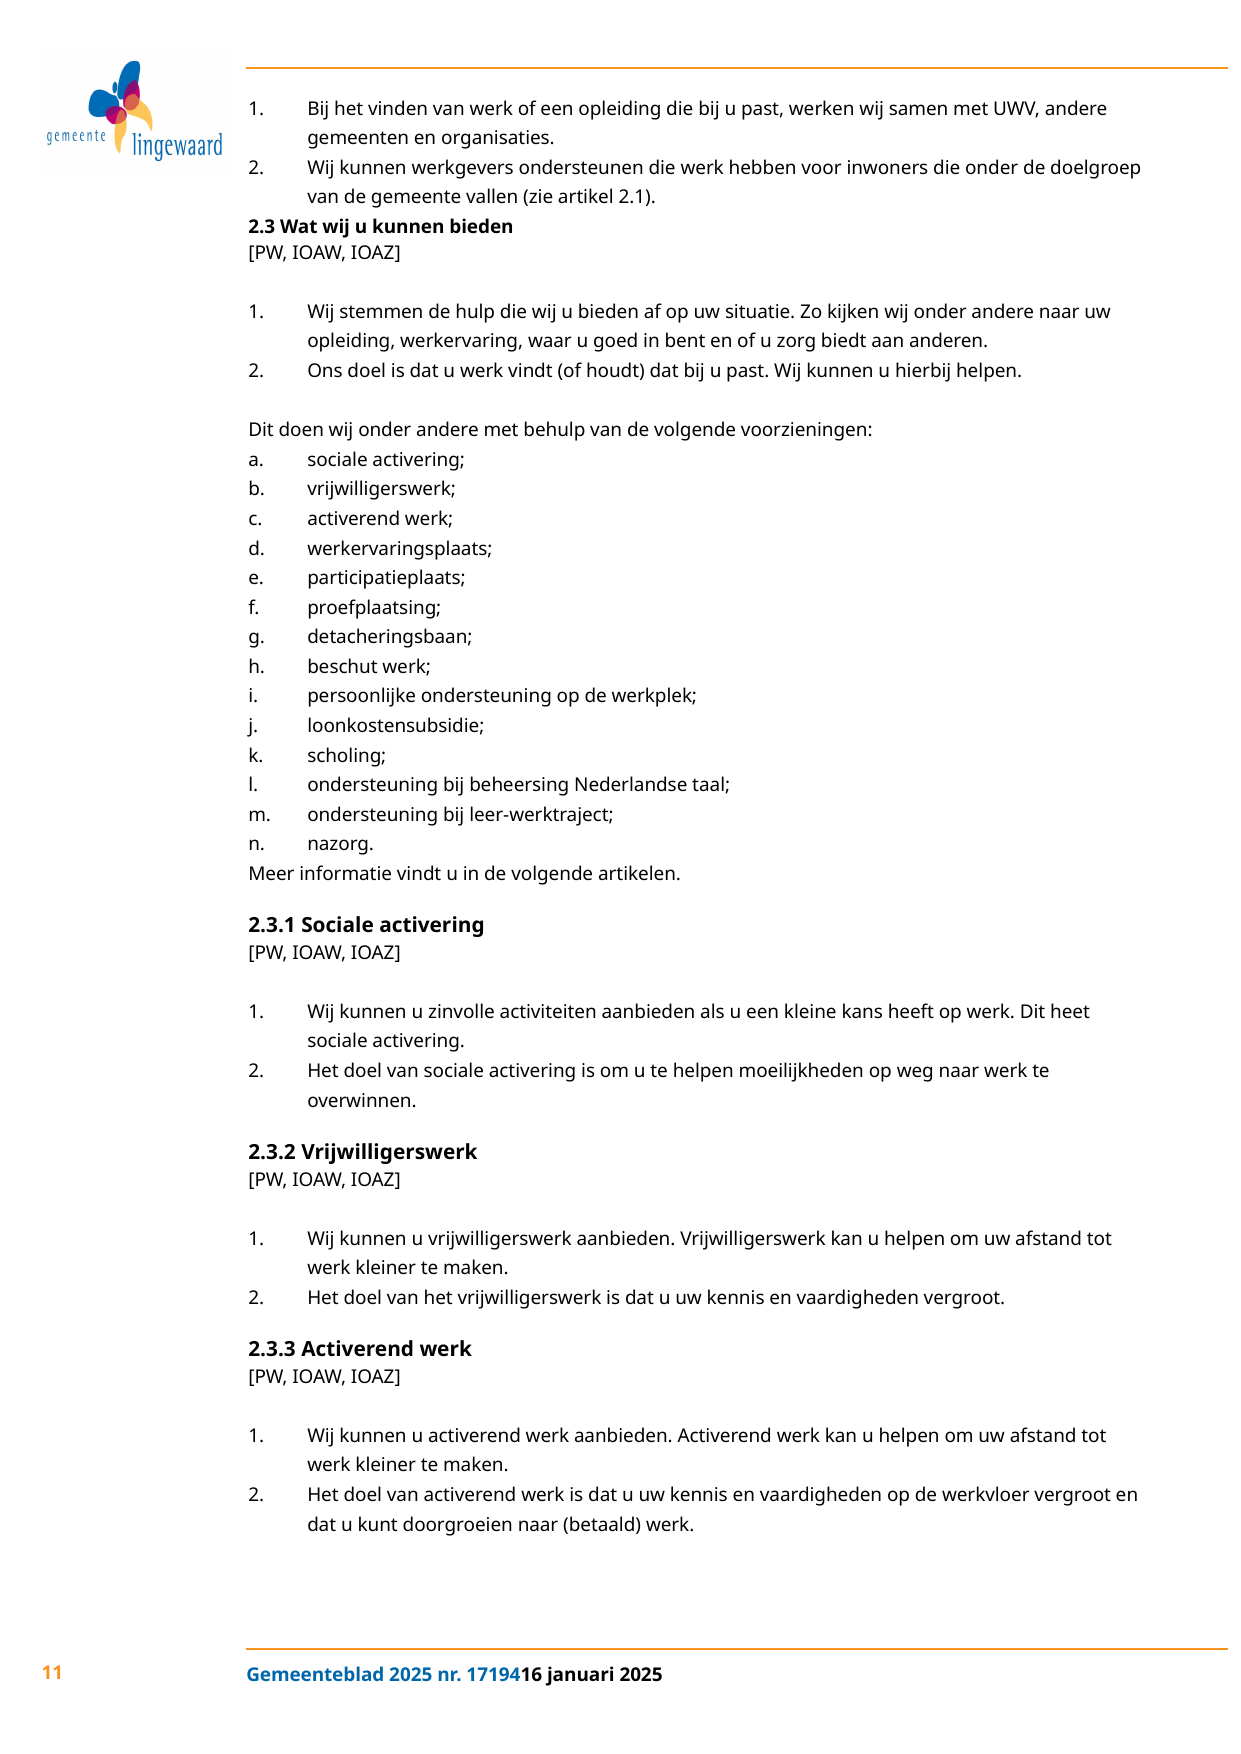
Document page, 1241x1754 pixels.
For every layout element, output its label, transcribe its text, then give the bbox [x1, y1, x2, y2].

list Wij kunnen werkgevers ondersteunen die werk hebben voor inwoners die onder de doelgroep van de gemeente vallen (zie artikel 2.1). [248, 154, 1152, 209]
list loonkostensubsidie; [248, 712, 1152, 738]
list persoonlijke ondersteuning op de werkplek; [248, 683, 1152, 708]
list ondersteuning bij leer-werktraject; [248, 801, 1152, 827]
list nazorg. [248, 831, 1152, 856]
text 2.3.3 Activerend werk [248, 1334, 1152, 1363]
list activerend werk; [248, 505, 1152, 531]
text [PW, IOAW, IOAZ] [248, 239, 1152, 264]
text [PW, IOAW, IOAZ] [248, 1363, 1152, 1389]
list scholing; [248, 742, 1152, 767]
picture [41, 47, 231, 172]
text [PW, IOAW, IOAZ] [248, 1166, 1152, 1191]
text 2.3 Wat wij u kunnen bieden [248, 213, 1152, 239]
list vrijwilligerswerk; [248, 476, 1152, 501]
list Bij het vinden van werk of een opleiding die bij u past, werken wij samen met UWV, andere gemeenten en organisaties. [248, 95, 1152, 150]
text [PW, IOAW, IOAZ] [248, 939, 1152, 965]
list werkervaringsplaats; [248, 535, 1152, 560]
list sociale activering; [248, 446, 1152, 472]
list beschut werk; [248, 653, 1152, 679]
list Het doel van activerend werk is dat u uw kennis en vaardigheden op de werkvloer vergroot en dat u kunt doorgroeien naar (betaald) werk. [248, 1481, 1152, 1537]
list Wij kunnen u activerend werk aanbieden. Activerend werk kan u helpen om uw afstand tot werk kleiner te maken. [248, 1422, 1152, 1477]
list Wij kunnen u vrijwilligerswerk aanbieden. Vrijwilligerswerk kan u helpen om uw afstand tot werk kleiner te maken. [248, 1225, 1152, 1280]
list proefplaatsing; [248, 594, 1152, 619]
list participatieplaats; [248, 564, 1152, 590]
text Meer informatie vindt u in de volgende artikelen. [248, 860, 1152, 886]
list detacheringsbaan; [248, 623, 1152, 649]
list Wij stemmen de hulp die wij u bieden af op uw situatie. Zo kijken wij onder andere naar uw opleiding, werkervaring, waar u goed in bent en of u zorg biedt aan anderen. [248, 298, 1152, 353]
text Dit doen wij onder andere met behulp van de volgende voorzieningen: [248, 416, 1152, 442]
list Ons doel is dat u werk vindt (of houdt) dat bij u past. Wij kunnen u hierbij helpen. [248, 357, 1152, 383]
list Het doel van het vrijwilligerswerk is dat u uw kennis en vaardigheden vergroot. [248, 1284, 1152, 1310]
list Wij kunnen u zinvolle activiteiten aanbieden als u een kleine kans heeft op werk. Dit heet sociale activering. [248, 998, 1152, 1053]
text 2.3.1 Sociale activering [248, 911, 1152, 939]
text 2.3.2 Vrijwilligerswerk [248, 1137, 1152, 1166]
list Het doel van sociale activering is om u te helpen moeilijkheden op weg naar werk te overwinnen. [248, 1057, 1152, 1113]
list ondersteuning bij beheersing Nederlandse taal; [248, 771, 1152, 797]
